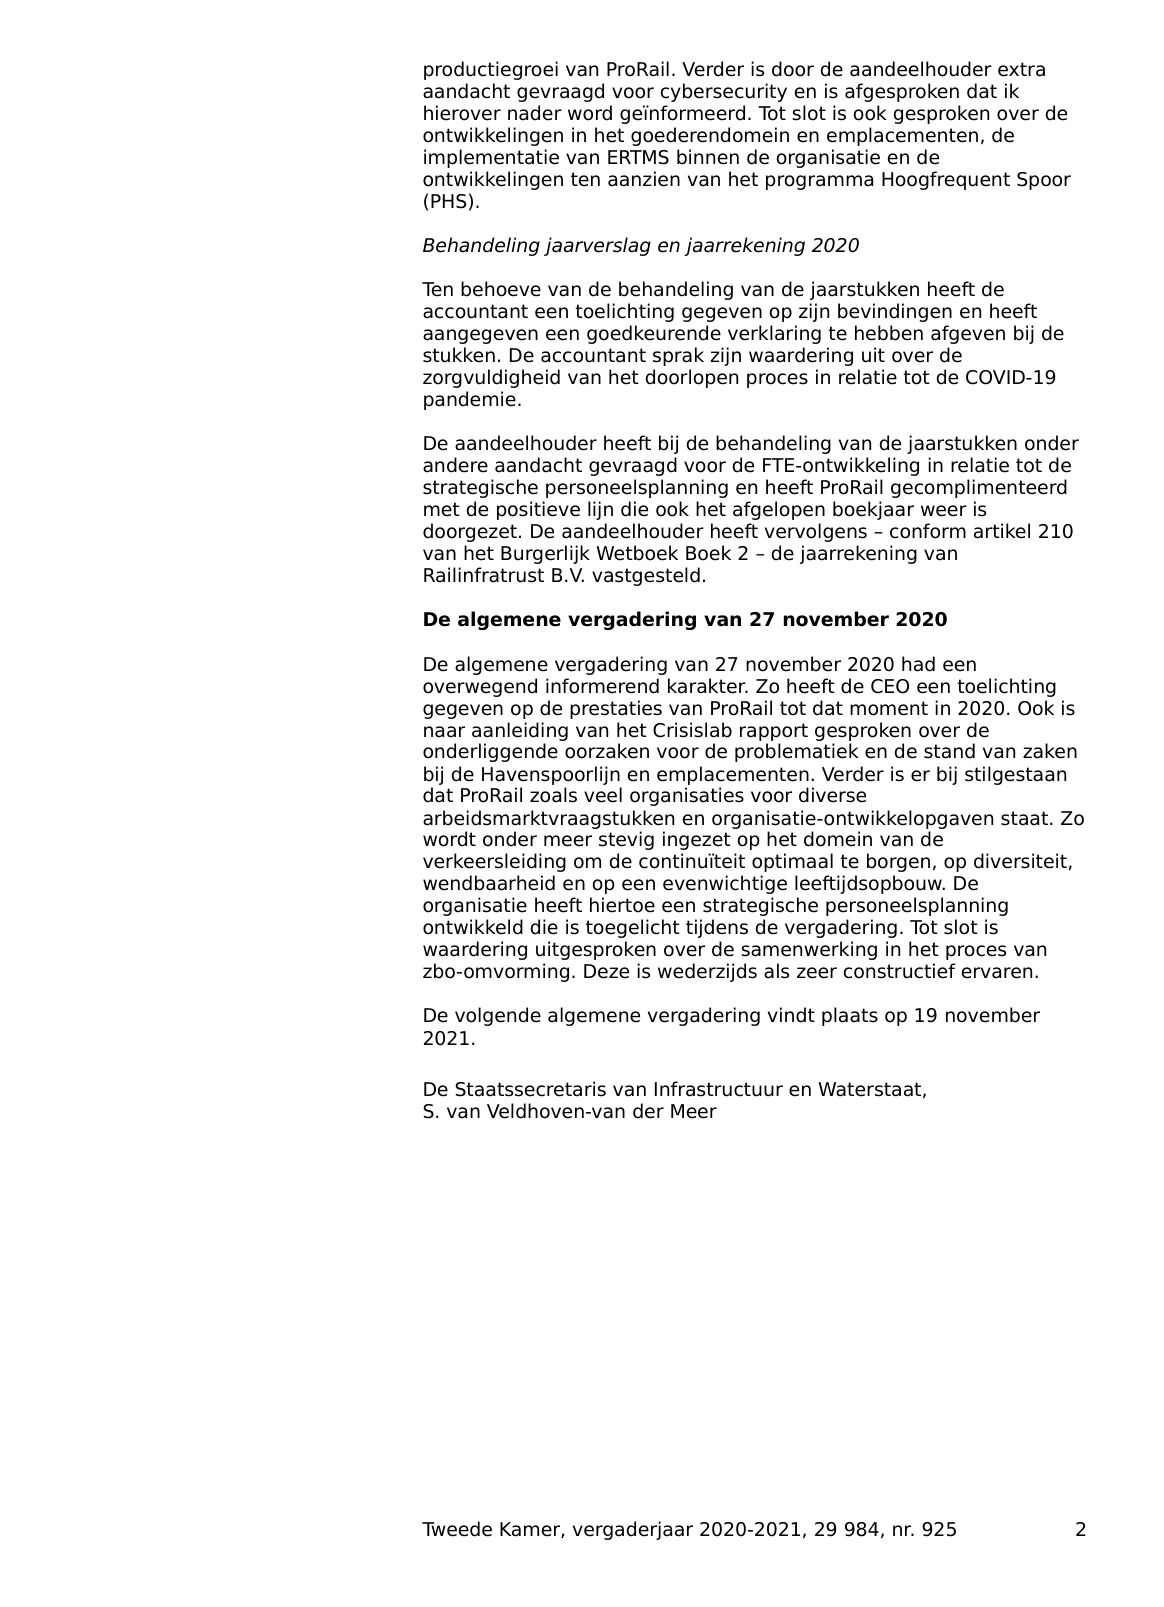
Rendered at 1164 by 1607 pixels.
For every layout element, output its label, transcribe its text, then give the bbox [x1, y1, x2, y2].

text De Staatssecretaris van Infrastructuur en Waterstaat, S. van Veldhoven-van der Meer [422, 1079, 1087, 1123]
subtitle De algemene vergadering van 27 november 2020 [422, 609, 1087, 631]
text Ten behoeve van de behandeling van de jaarstukken heeft de accountant een toelichting gegeven op zijn bevindingen en heeft aangegeven een goedkeurende verklaring te hebben afgeven bij de stukken. De accountant sprak zijn waardering uit over de zorgvuldigheid van het doorlopen proces in relatie tot de COVID-19 pandemie. [422, 279, 1087, 411]
text productiegroei van ProRail. Verder is door de aandeelhouder extra aandacht gevraagd voor cybersecurity en is afgesproken dat ik hierover nader word geïnformeerd. Tot slot is ook gesproken over de ontwikkelingen in het goederendomein en emplacementen, de implementatie van ERTMS binnen de organisatie en de ontwikkelingen ten aanzien van het programma Hoogfrequent Spoor (PHS). [422, 59, 1087, 213]
text De aandeelhouder heeft bij de behandeling van de jaarstukken onder andere aandacht gevraagd voor de FTE-ontwikkeling in relatie tot de strategische personeelsplanning en heeft ProRail gecomplimenteerd met de positieve lijn die ook het afgelopen boekjaar weer is doorgezet. De aandeelhouder heeft vervolgens – conform artikel 210 van het Burgerlijk Wetboek Boek 2 – de jaarrekening van Railinfratrust B.V. vastgesteld. [422, 433, 1087, 587]
text De volgende algemene vergadering vindt plaats op 19 november 2021. [422, 1005, 1087, 1049]
text De algemene vergadering van 27 november 2020 had een overwegend informerend karakter. Zo heeft de CEO een toelichting gegeven op de prestaties van ProRail tot dat moment in 2020. Ook is naar aanleiding van het Crisislab rapport gesproken over de onderliggende oorzaken voor de problematiek en de stand van zaken bij de Havenspoorlijn en emplacementen. Verder is er bij stilgestaan dat ProRail zoals veel organisaties voor diverse arbeidsmarktvraagstukken en organisatie-ontwikkelopgaven staat. Zo wordt onder meer stevig ingezet op het domein van de verkeersleiding om de continuïteit optimaal te borgen, op diversiteit, wendbaarheid en op een evenwichtige leeftijdsopbouw. De organisatie heeft hiertoe een strategische personeelsplanning ontwikkeld die is toegelicht tijdens de vergadering. Tot slot is waardering uitgesproken over de samenwerking in het proces van zbo-omvorming. Deze is wederzijds als zeer constructief ervaren. [422, 653, 1087, 983]
subtitle Behandeling jaarverslag en jaarrekening 2020 [422, 235, 1087, 257]
